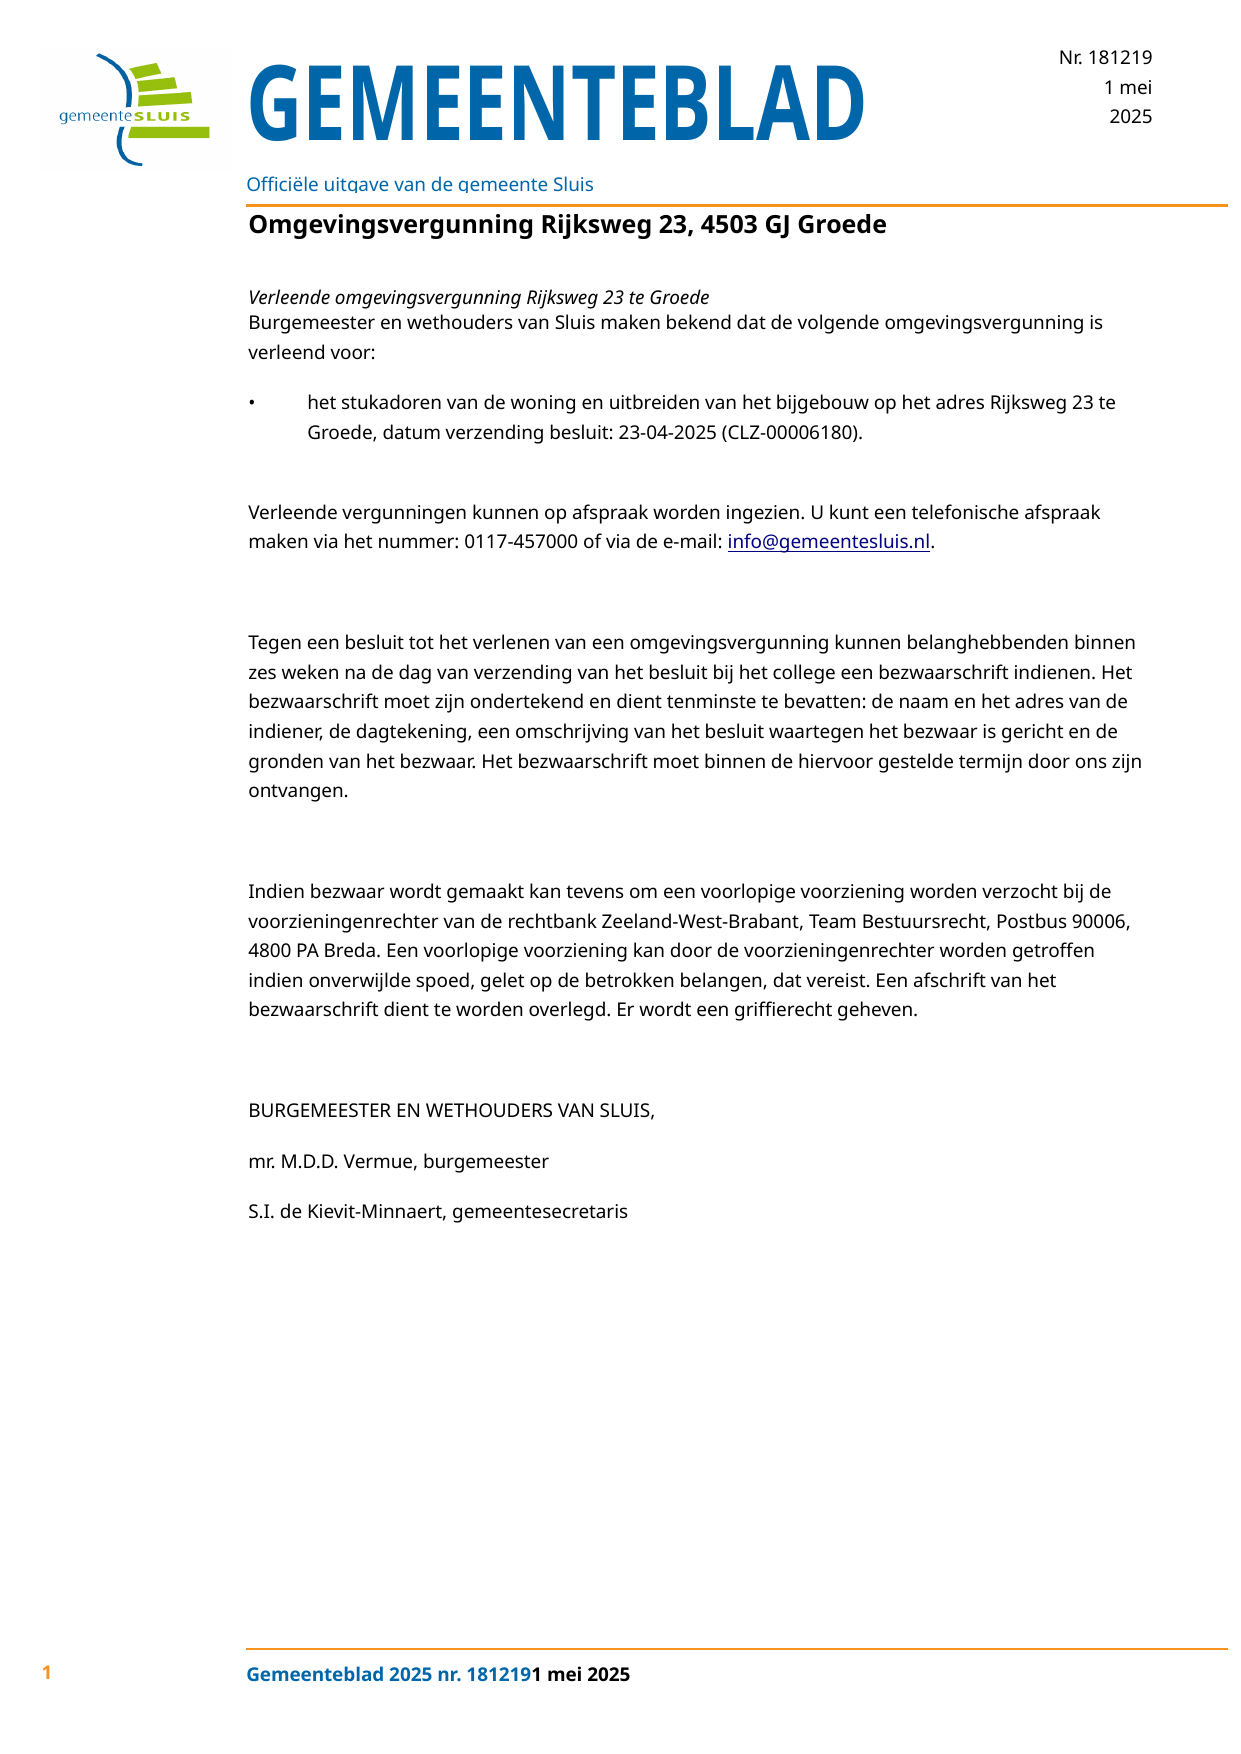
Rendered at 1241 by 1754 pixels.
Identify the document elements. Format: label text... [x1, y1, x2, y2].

text Verleende vergunningen kunnen op afspraak worden ingezien. U kunt een telefonische afspraak maken via het nummer: 0117-457000 of via de e-mail: info@gemeentesluis.nl. [248, 499, 1152, 554]
text Verleende omgevingsvergunning Rijksweg 23 te Groede [248, 284, 1152, 309]
text Tegen een besluit tot het verlenen van een omgevingsvergunning kunnen belanghebbenden binnen zes weken na de dag van verzending van het besluit bij het college een bezwaarschrift indienen. Het bezwaarschrift moet zijn ondertekend en dient tenminste te bevatten: de naam en het adres van de indiener, de dagtekening, een omschrijving van het besluit waartegen het bezwaar is gericht en de gronden van het bezwaar. Het bezwaarschrift moet binnen de hiervoor gestelde termijn door ons zijn ontvangen. [248, 629, 1152, 803]
text BURGEMEESTER EN WETHOUDERS VAN SLUIS, [248, 1097, 1152, 1123]
picture [41, 47, 231, 172]
text S.I. de Kievit-Minnaert, gemeentesecretaris [248, 1198, 1152, 1224]
text mr. M.D.D. Vermue, burgemeester [248, 1148, 1152, 1174]
text Burgemeester en wethouders van Sluis maken bekend dat de volgende omgevingsvergunning is verleend voor: [248, 309, 1152, 365]
text Omgevingsvergunning Rijksweg 23, 4503 GJ Groede [248, 207, 1152, 241]
list het stukadoren van de woning en uitbreiden van het bijgebouw op het adres Rijksweg 23 te Groede, datum verzending besluit: 23-04-2025 (CLZ-00006180). [248, 389, 1152, 445]
text Indien bezwaar wordt gemaakt kan tevens om een voorlopige voorziening worden verzocht bij de voorzieningenrechter van de rechtbank Zeeland-West-Brabant, Team Bestuursrecht, Postbus 90006, 4800 PA Breda. Een voorlopige voorziening kan door de voorzieningenrechter worden getroffen indien onverwijlde spoed, gelet op de betrokken belangen, dat vereist. Een afschrift van het bezwaarschrift dient te worden overlegd. Er wordt een griffierecht geheven. [248, 878, 1152, 1022]
